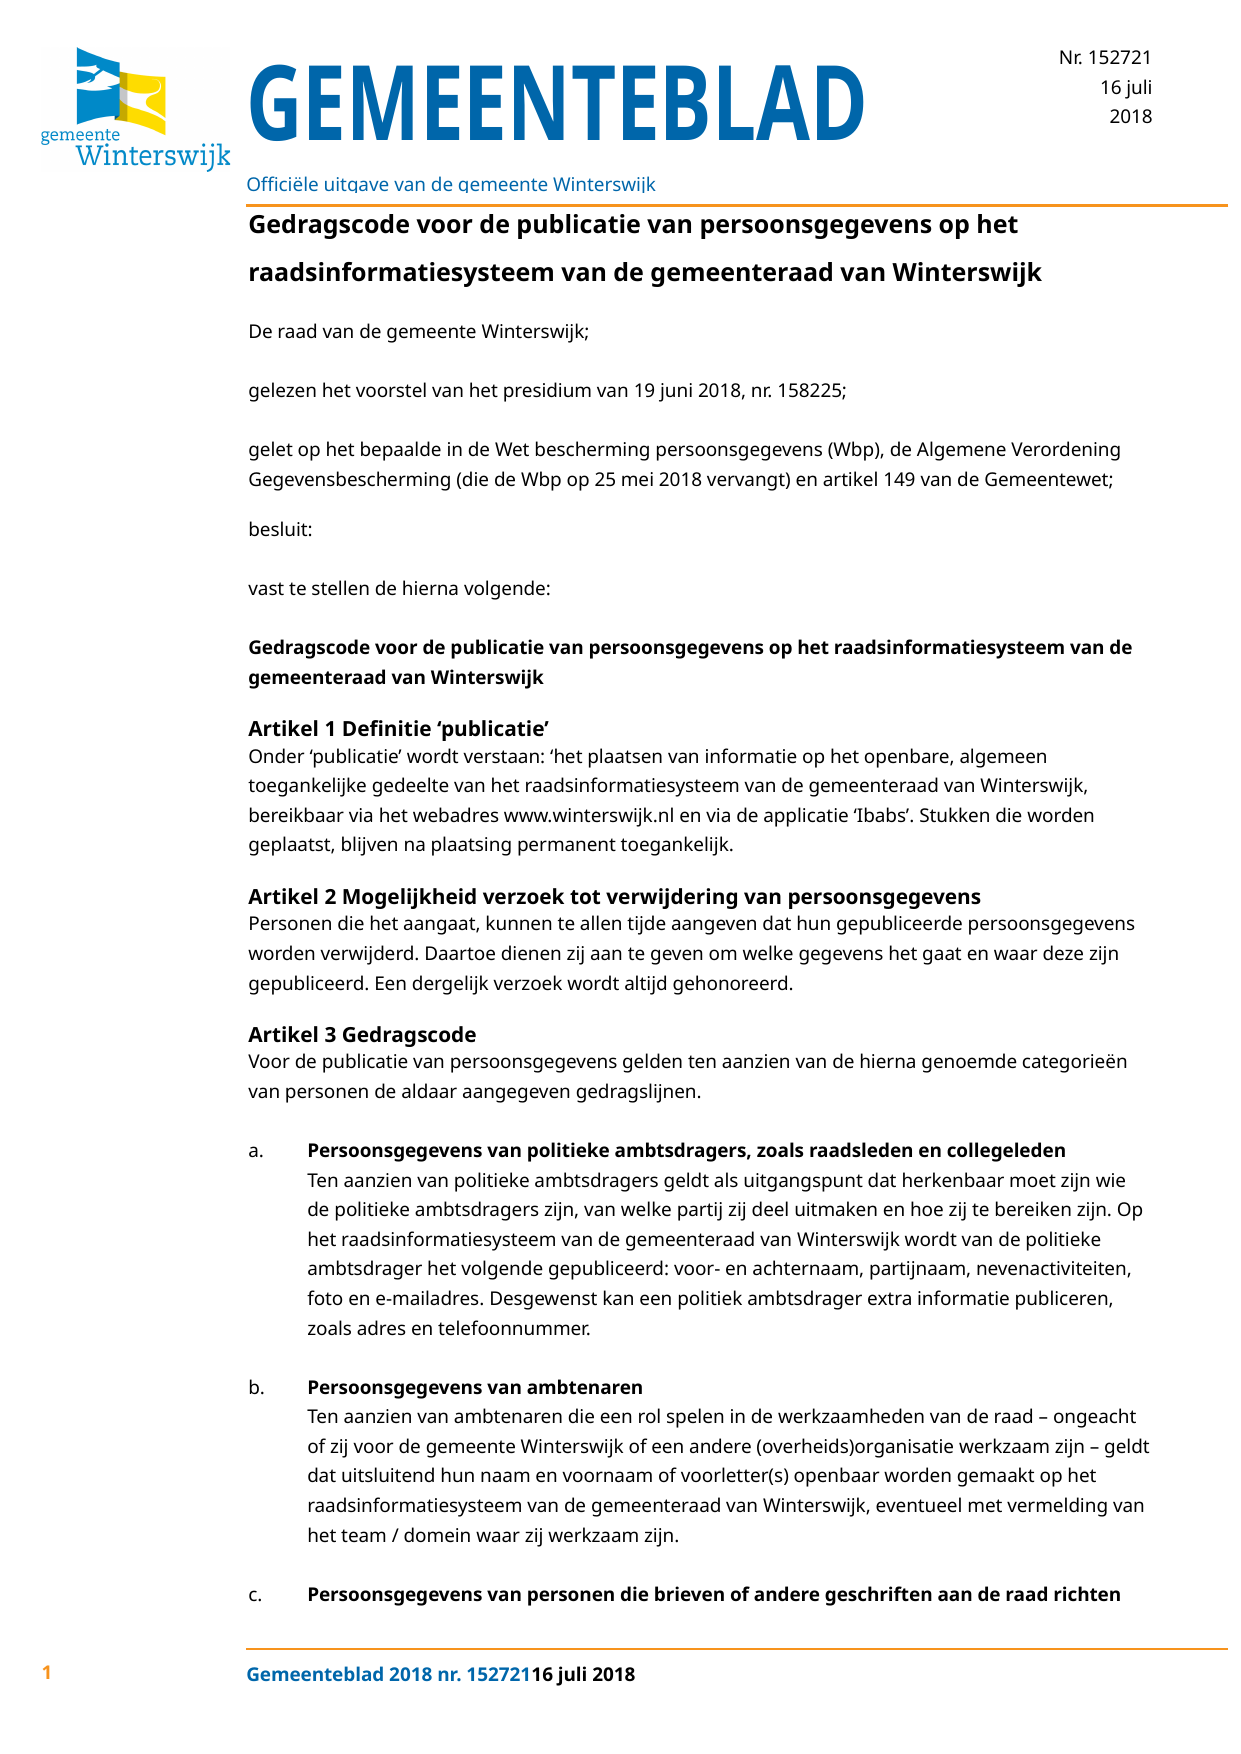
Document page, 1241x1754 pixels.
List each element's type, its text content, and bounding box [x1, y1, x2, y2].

text gelet op het bepaalde in de Wet bescherming persoonsgegevens (Wbp), de Algemene Verordening Gegevensbescherming (die de Wbp op 25 mei 2018 vervangt) en artikel 149 van de Gemeentewet; [248, 436, 1152, 492]
text Gedragscode voor de publicatie van persoonsgegevens op het raadsinformatiesysteem van de gemeenteraad van Winterswijk [248, 207, 1152, 288]
text Artikel 2 Mogelijkheid verzoek tot verwijdering van persoonsgegevens [248, 882, 1152, 911]
text Personen die het aangaat, kunnen te allen tijde aangeven dat hun gepubliceerde persoonsgegevens worden verwijderd. Daartoe dienen zij aan te geven om welke gegevens het gaat en waar deze zijn gepubliceerd. Een dergelijk verzoek wordt altijd gehonoreerd. [248, 911, 1152, 995]
list Ten aanzien van politieke ambtsdragers geldt als uitgangspunt dat herkenbaar moet zijn wie de politieke ambtsdragers zijn, van welke partij zij deel uitmaken en hoe zij te bereiken zijn. Op het raadsinformatiesysteem van de gemeenteraad van Winterswijk wordt van de politieke ambtsdrager het volgende gepubliceerd: voor- en achternaam, partijnaam, nevenactiviteiten, foto en e-mailadres. Desgewenst kan een politiek ambtsdrager extra informatie publiceren, zoals adres en telefoonnummer. [248, 1167, 1152, 1341]
picture [225, 153, 231, 162]
text besluit: [248, 516, 1152, 542]
text Artikel 1 Definitie ‘publicatie’ [248, 714, 1152, 743]
picture [41, 47, 231, 172]
text gelezen het voorstel van het presidium van 19 juni 2018, nr. 158225; [248, 377, 1152, 403]
list Persoonsgegevens van ambtenaren [248, 1374, 1152, 1400]
list Persoonsgegevens van personen die brieven of andere geschriften aan de raad richten [248, 1581, 1152, 1607]
list Persoonsgegevens van politieke ambtsdragers, zoals raadsleden en collegeleden [248, 1137, 1152, 1163]
text Gedragscode voor de publicatie van persoonsgegevens op het raadsinformatiesysteem van de gemeenteraad van Winterswijk [248, 634, 1152, 690]
text Onder ‘publicatie’ wordt verstaan: ‘het plaatsen van informatie op het openbare, algemeen toegankelijke gedeelte van het raadsinformatiesysteem van de gemeenteraad van Winterswijk, bereikbaar via het webadres www.winterswijk.nl en via de applicatie ‘Ibabs’. Stukken die worden geplaatst, blijven na plaatsing permanent toegankelijk. [248, 743, 1152, 857]
text De raad van de gemeente Winterswijk; [248, 318, 1152, 344]
text vast te stellen de hierna volgende: [248, 575, 1152, 601]
list Ten aanzien van ambtenaren die een rol spelen in de werkzaamheden van de raad – ongeacht of zij voor de gemeente Winterswijk of een andere (overheids)organisatie werkzaam zijn – geldt dat uitsluitend hun naam en voornaam of voorletter(s) openbaar worden gemaakt op het raadsinformatiesysteem van de gemeenteraad van Winterswijk, eventueel met vermelding van het team / domein waar zij werkzaam zijn. [248, 1403, 1152, 1548]
text Artikel 3 Gedragscode [248, 1020, 1152, 1048]
text Voor de publicatie van persoonsgegevens gelden ten aanzien van de hierna genoemde categorieën van personen de aldaar aangegeven gedragslijnen. [248, 1048, 1152, 1104]
